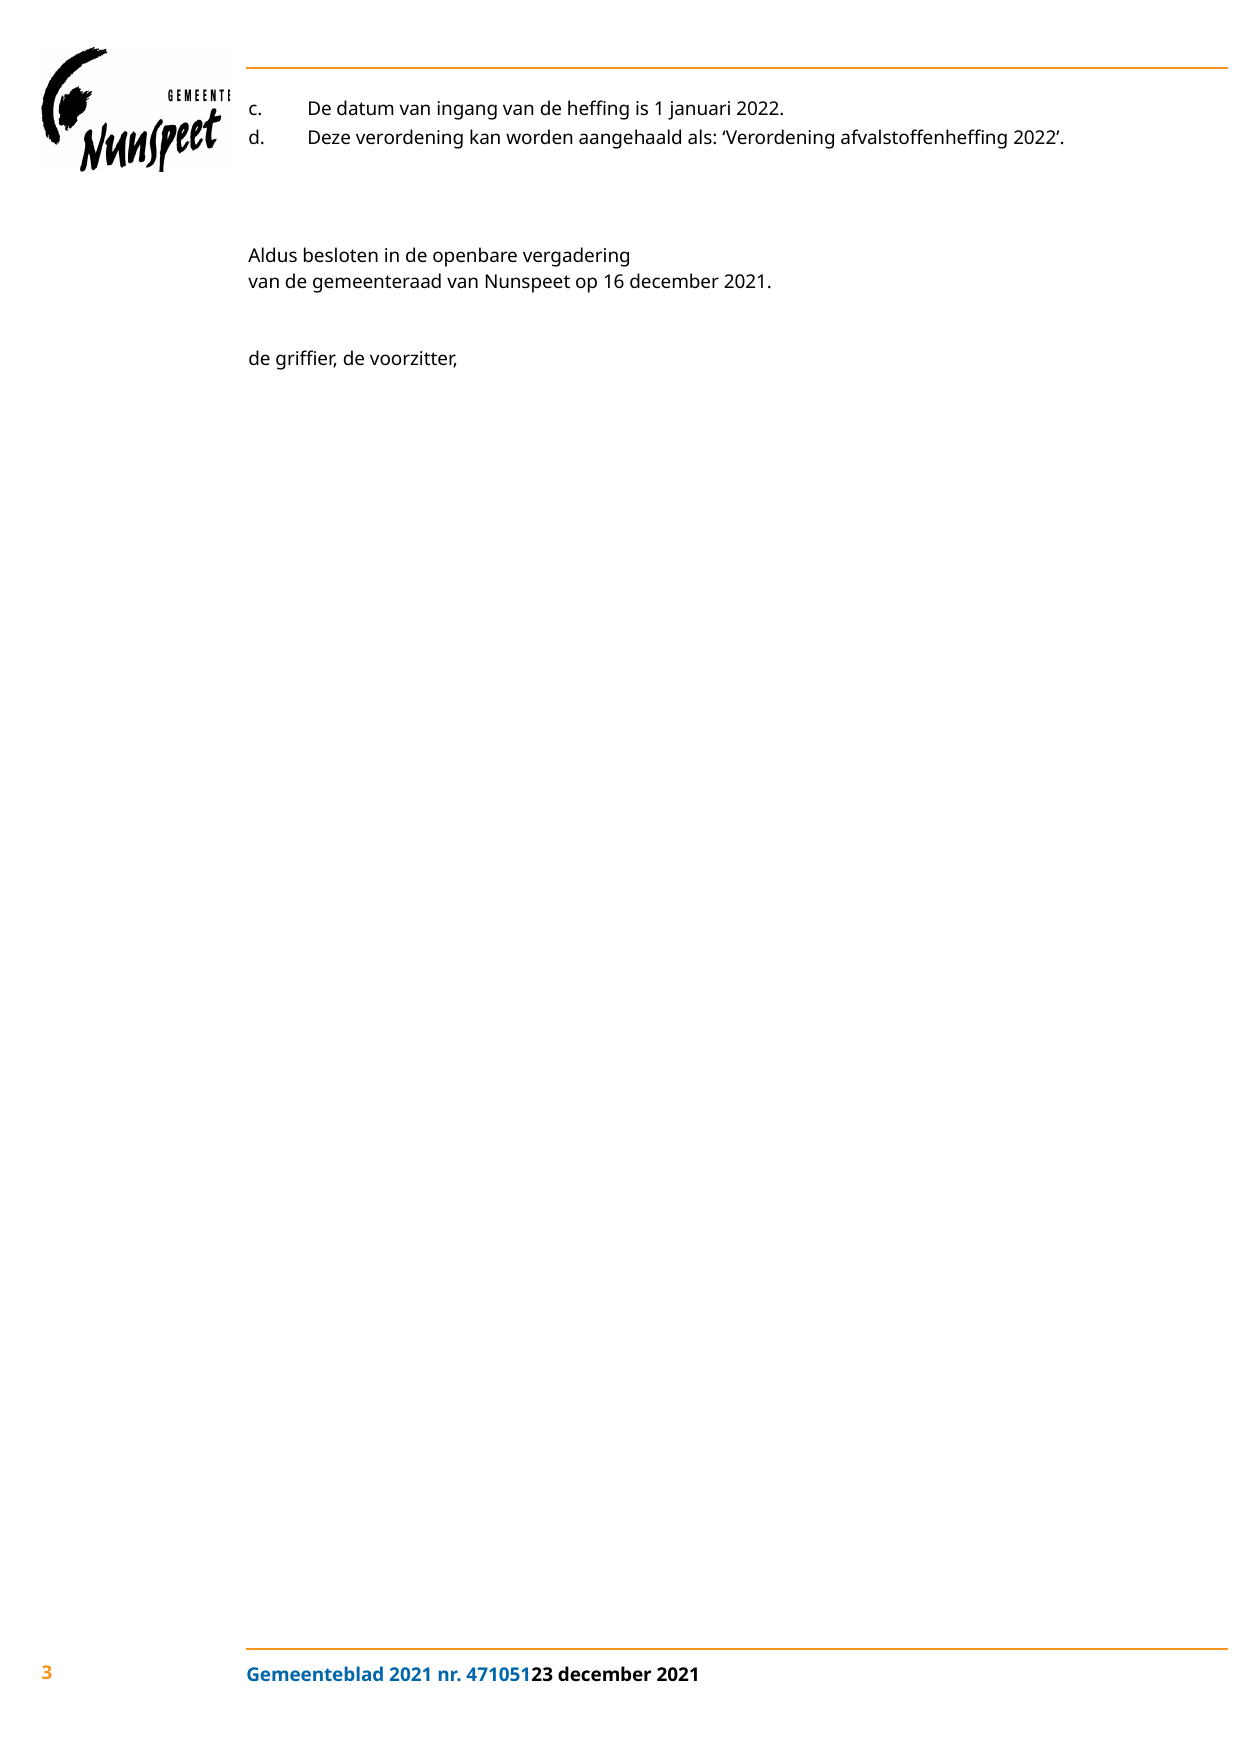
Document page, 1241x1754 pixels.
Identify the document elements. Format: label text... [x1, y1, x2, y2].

text de griffier, de voorzitter, [248, 346, 1152, 371]
list De datum van ingang van de heffing is 1 januari 2022. [248, 95, 1152, 121]
text Aldus besloten in de openbare vergadering [248, 243, 1152, 268]
text van de gemeenteraad van Nunspeet op 16 december 2021. [248, 268, 1152, 294]
list Deze verordening kan worden aangehaald als: ‘Verordening afvalstoffenheffing 2022’. [248, 124, 1152, 150]
picture [41, 47, 231, 172]
